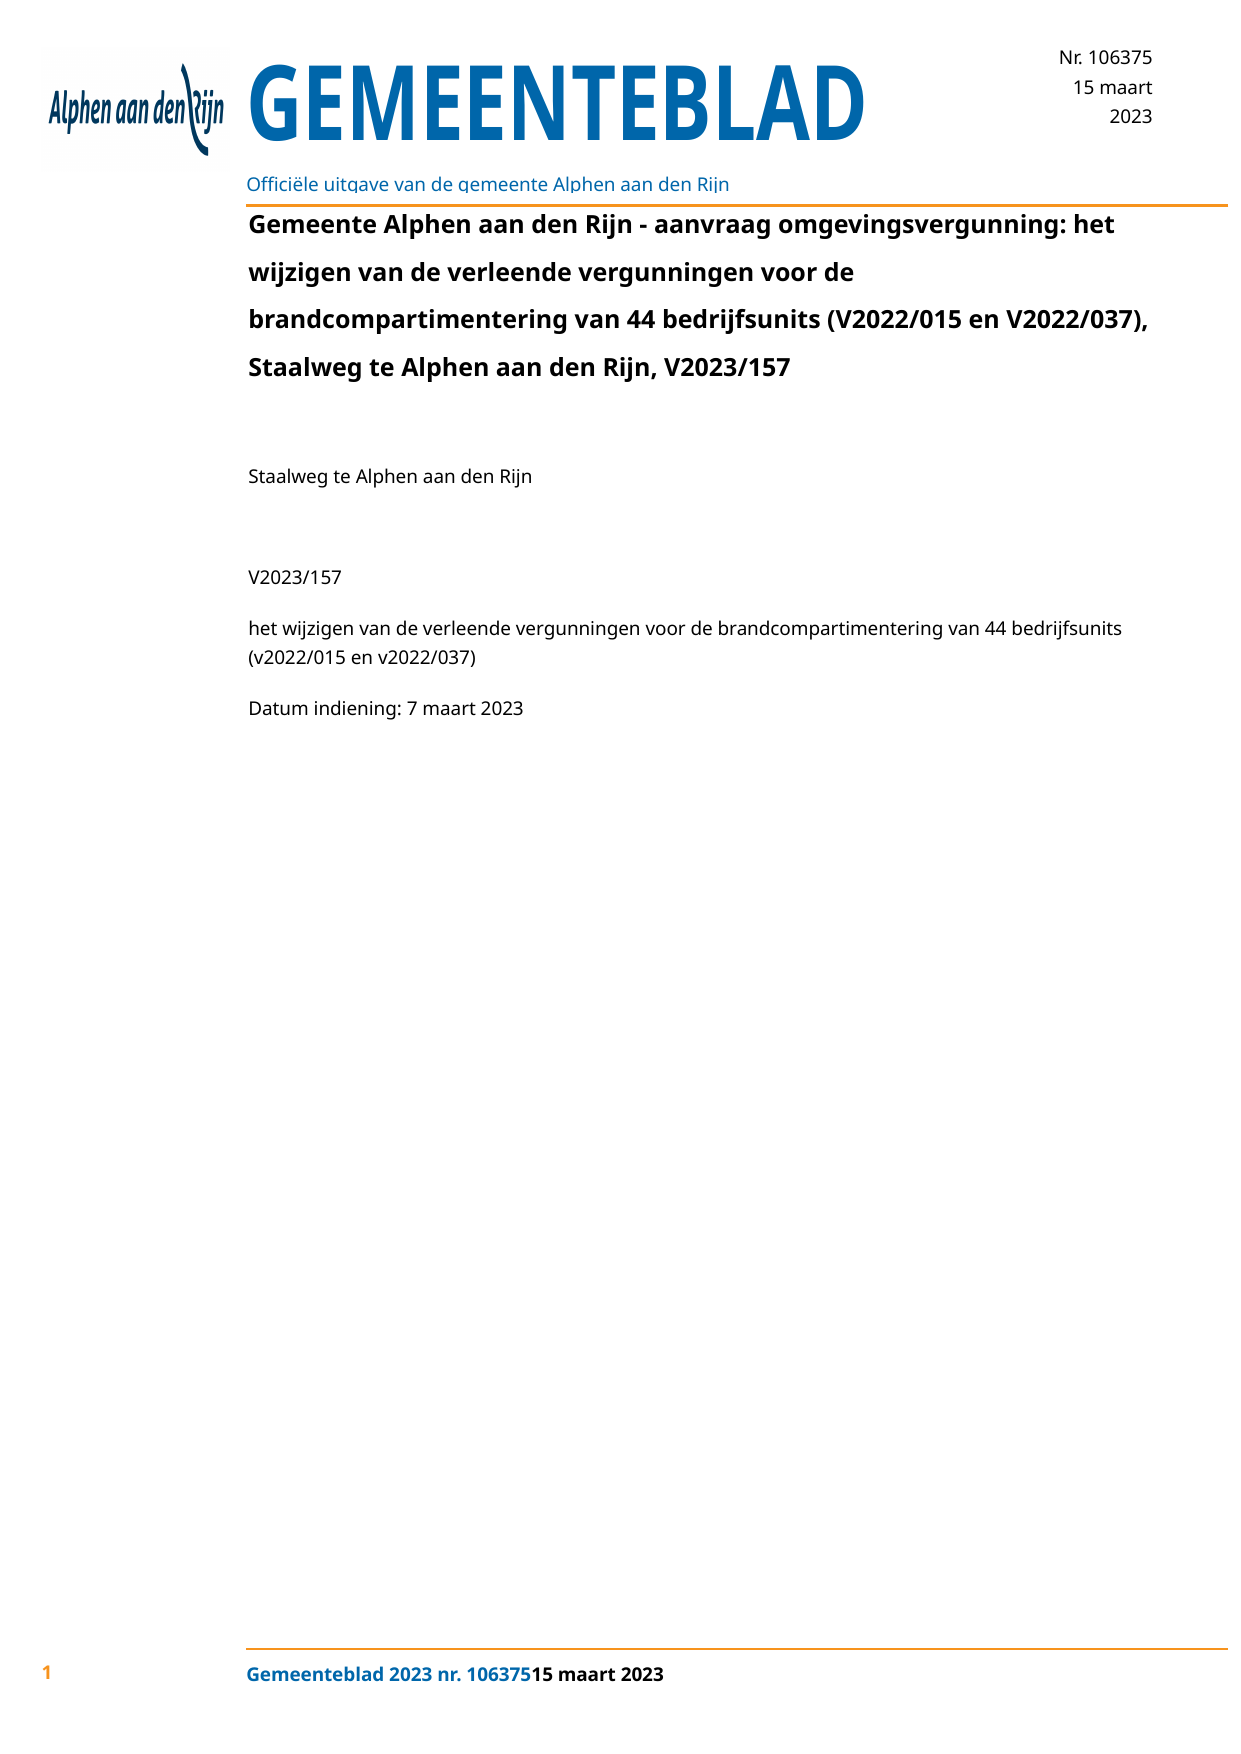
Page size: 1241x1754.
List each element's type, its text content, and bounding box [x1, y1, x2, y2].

text Gemeente Alphen aan den Rijn - aanvraag omgevingsvergunning: het wijzigen van de verleende vergunningen voor de brandcompartimentering van 44 bedrijfsunits (V2022/015 en V2022/037), Staalweg te Alphen aan den Rijn, V2023/157 [248, 207, 1152, 384]
text Datum indiening: 7 maart 2023 [248, 695, 1152, 721]
text het wijzigen van de verleende vergunningen voor de brandcompartimentering van 44 bedrijfsunits (v2022/015 en v2022/037) [248, 615, 1152, 670]
text V2023/157 [248, 564, 1152, 590]
text Staalweg te Alphen aan den Rijn [248, 463, 1152, 489]
picture [41, 47, 231, 172]
